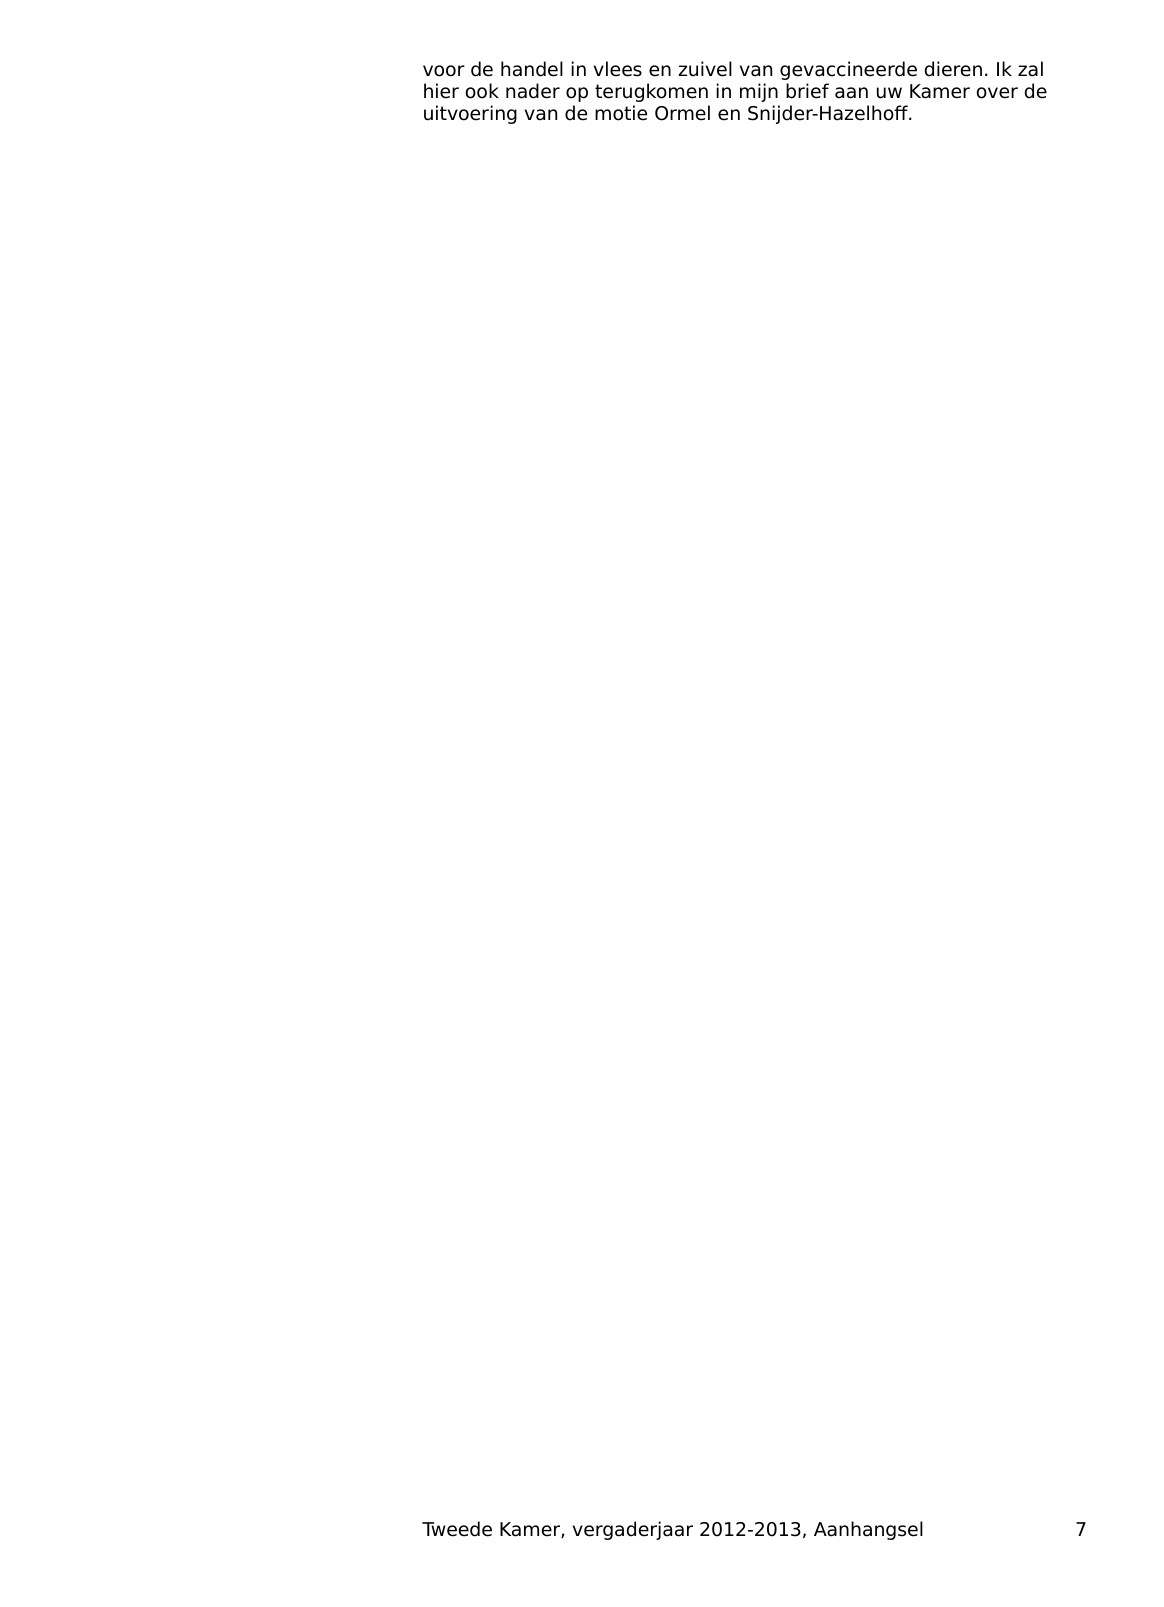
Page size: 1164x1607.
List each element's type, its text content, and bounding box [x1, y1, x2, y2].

text voor de handel in vlees en zuivel van gevaccineerde dieren. Ik zal hier ook nader op terugkomen in mijn brief aan uw Kamer over de uitvoering van de motie Ormel en Snijder-Hazelhoff. [422, 59, 1087, 125]
